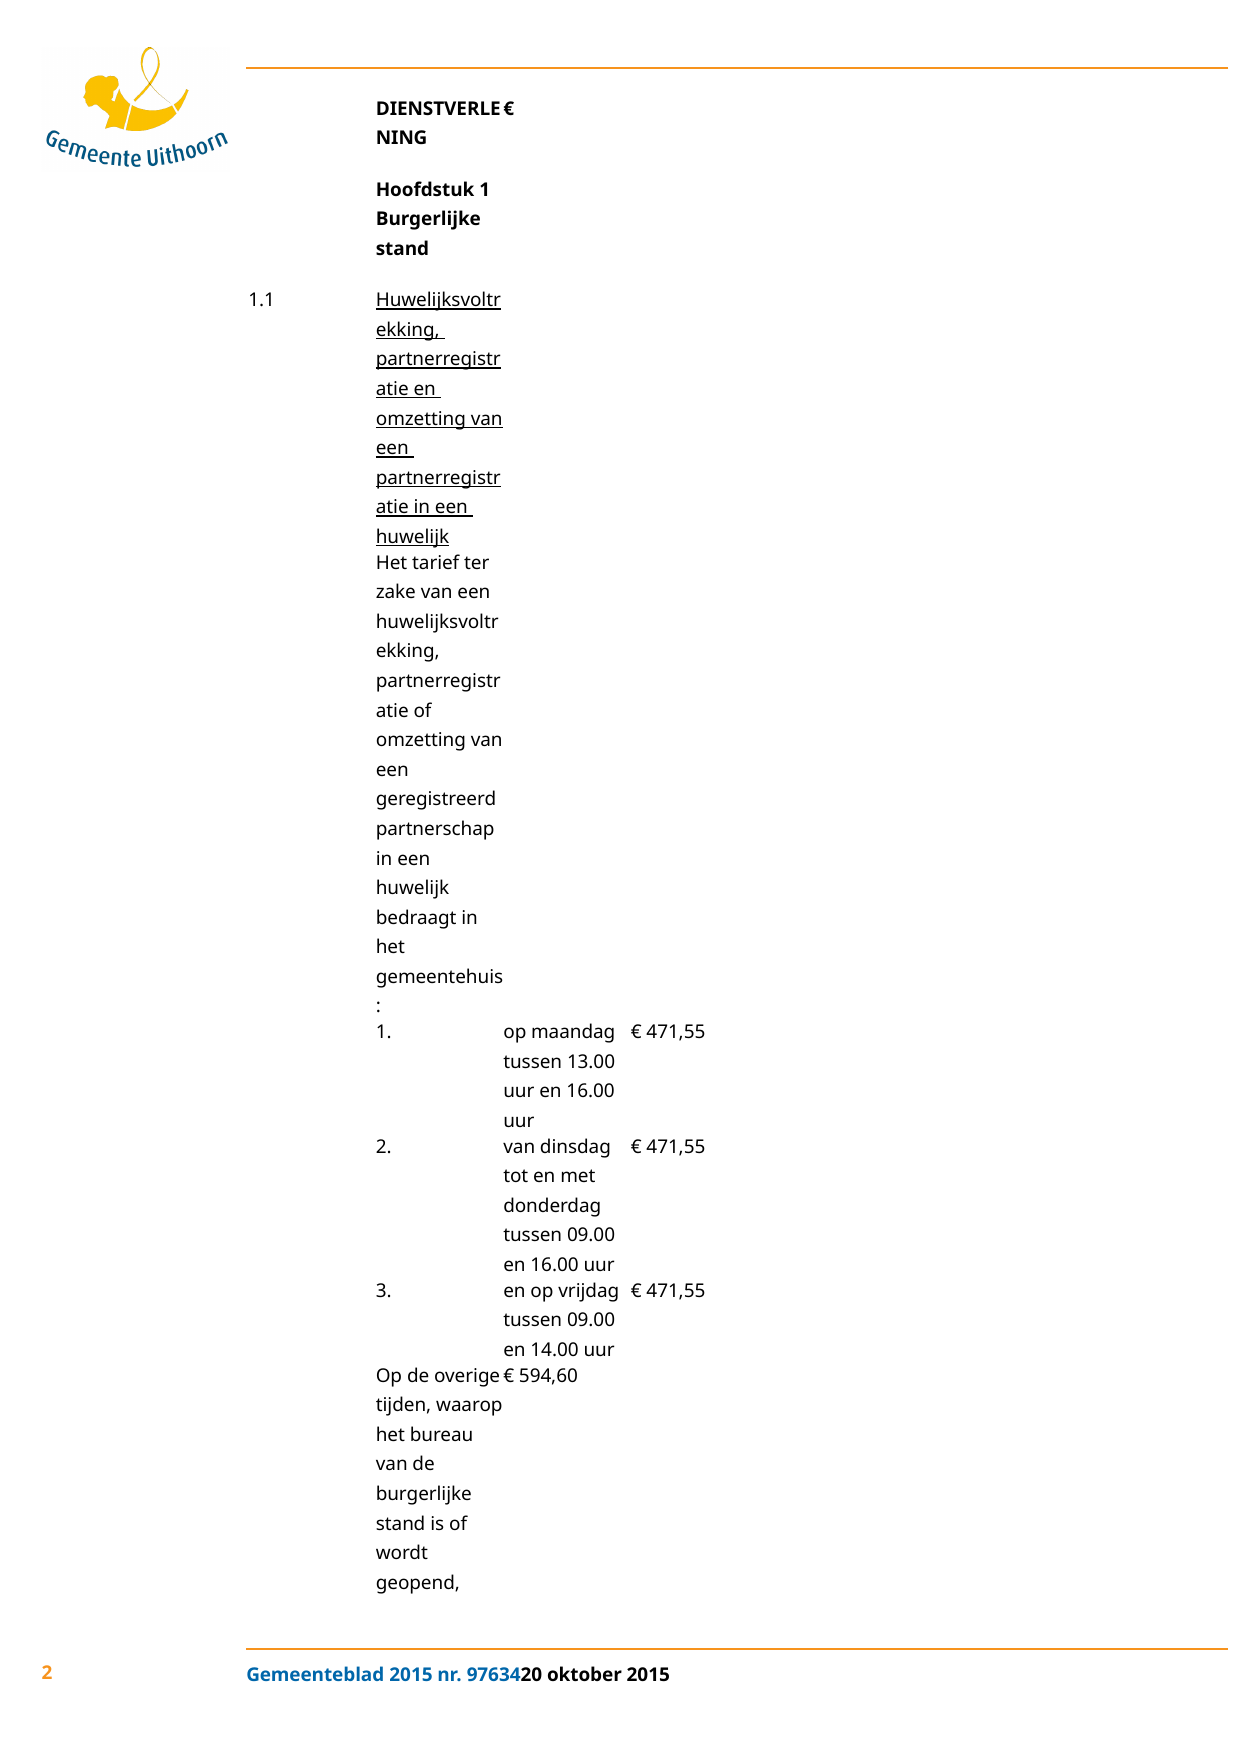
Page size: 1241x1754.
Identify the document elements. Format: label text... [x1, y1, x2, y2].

table_cell [248, 1018, 376, 1133]
table_cell € 594,60 [503, 1362, 631, 1594]
table_cell Het tarief ter zake van een huwelijksvoltrekking, partnerregistratie of omzetting van een geregistreerd partnerschap in een huwelijk bedraagt in het gemeentehuis: [376, 549, 503, 1018]
table_cell [248, 150, 376, 176]
table_cell op maandag tussen 13.00 uur en 16.00 uur [503, 1018, 631, 1133]
table_cell [1024, 261, 1152, 286]
table_cell 3. [376, 1277, 503, 1362]
table_cell 1. [376, 1018, 503, 1133]
table_cell [503, 549, 631, 1018]
table_cell en op vrijdag tussen 09.00 en 14.00 uur [503, 1277, 631, 1362]
picture [41, 47, 231, 172]
table_cell [503, 150, 631, 176]
table_cell van dinsdag tot en met donderdag tussen 09.00 en 16.00 uur [503, 1133, 631, 1277]
table_cell Op de overige tijden, waarop het bureau van de burgerlijke stand is of wordt geopend, [376, 1362, 503, 1594]
table_cell [503, 286, 631, 549]
table_header € [503, 95, 631, 150]
table_header [248, 95, 376, 150]
table_cell Huwelijksvoltrekking, partnerregistratie en omzetting van [376, 286, 503, 427]
table_cell [248, 549, 376, 1018]
table_cell [376, 150, 503, 176]
table_cell [248, 1362, 376, 1594]
table_cell een partnerregistratie in een huwelijk [376, 428, 503, 549]
table_cell [503, 176, 631, 261]
table_cell [248, 176, 376, 261]
table_cell [376, 261, 503, 286]
table_cell [248, 1277, 376, 1362]
table_cell 2. [376, 1133, 503, 1277]
table_cell [248, 261, 376, 286]
table_cell [631, 261, 1024, 286]
table_header DIENSTVERLENING [376, 95, 503, 150]
table_cell € 471,55 [631, 1018, 1024, 1133]
table_cell [248, 1133, 376, 1277]
table_cell 1.1 [248, 286, 376, 549]
table_cell € 471,55 [631, 1277, 1024, 1362]
table_cell € 471,55 [631, 1133, 1024, 1277]
table_cell [503, 261, 631, 286]
table_cell Hoofdstuk 1 Burgerlijke stand [376, 176, 503, 261]
